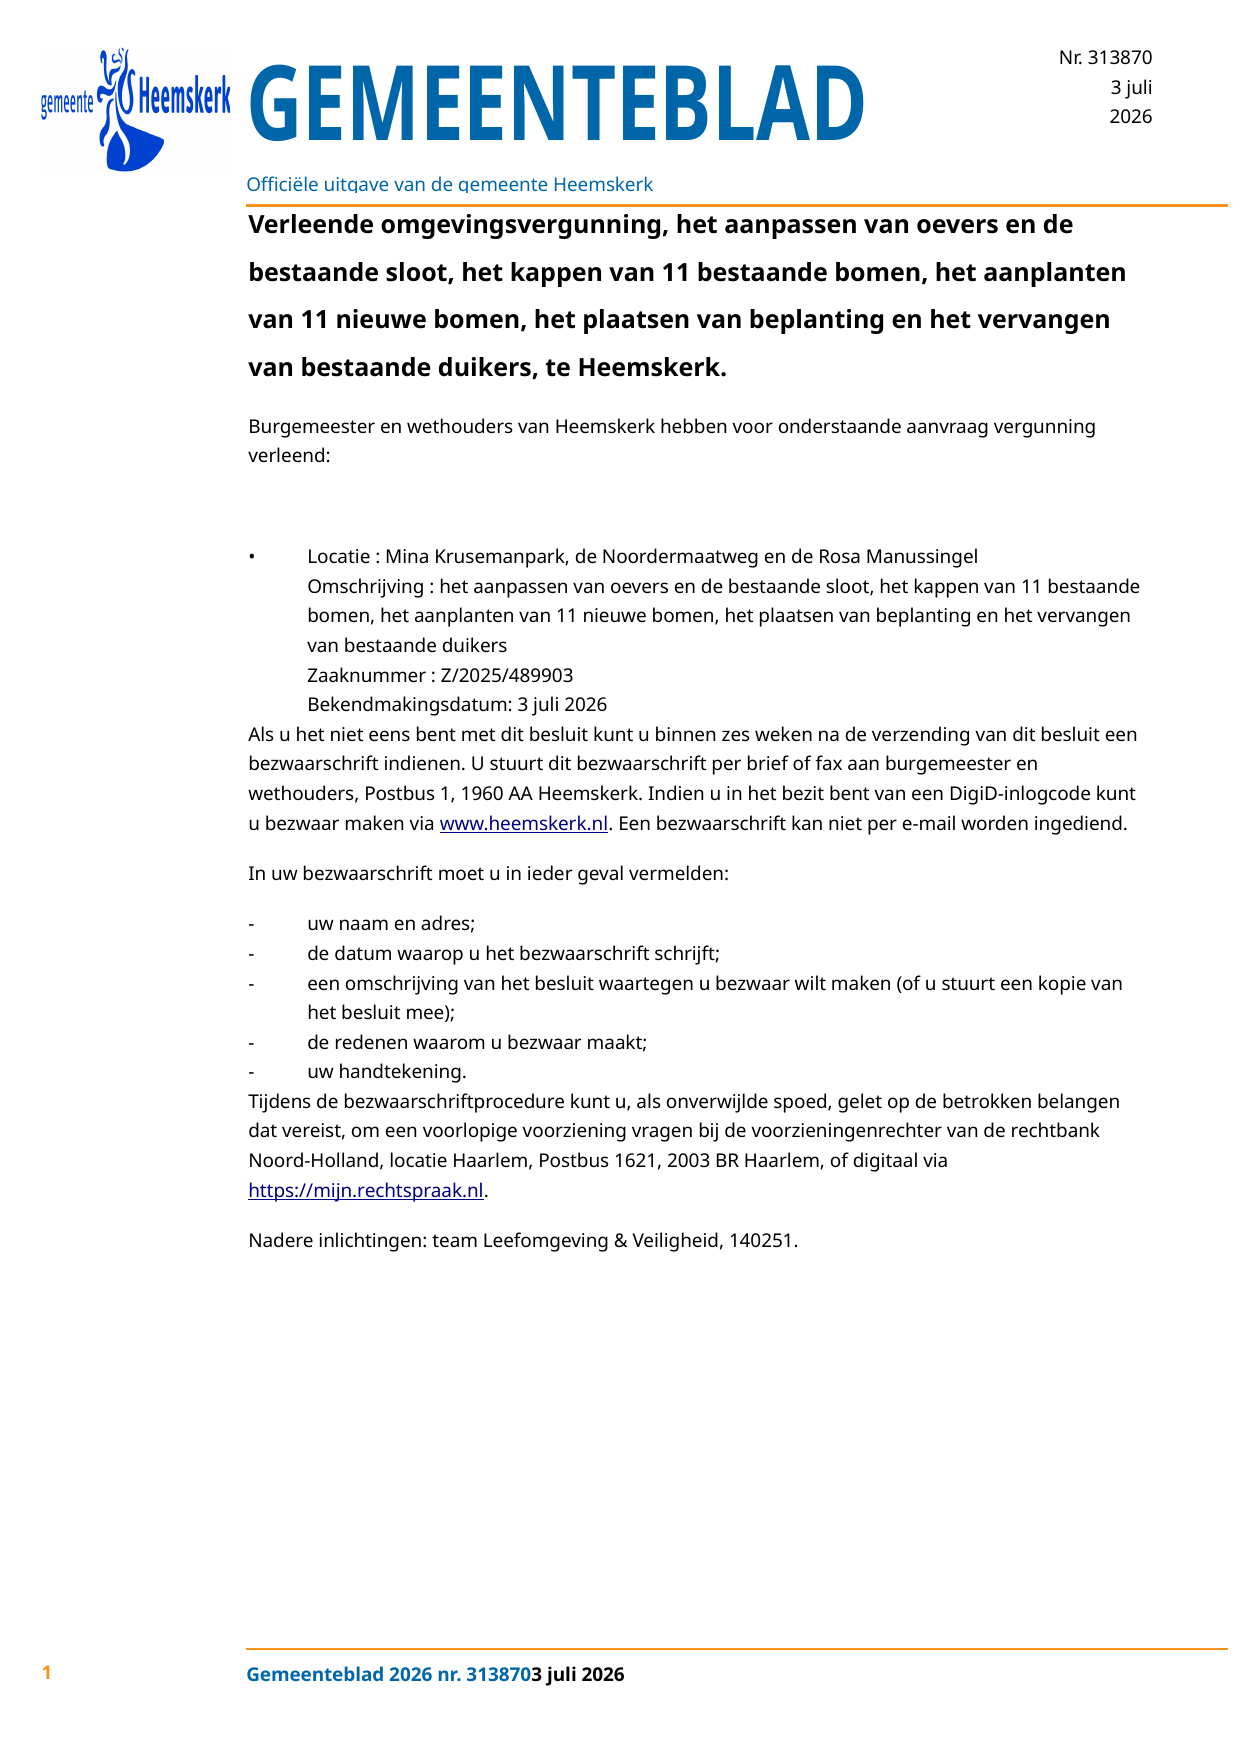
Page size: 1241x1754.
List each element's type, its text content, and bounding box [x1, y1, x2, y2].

text Tijdens de bezwaarschriftprocedure kunt u, als onverwijlde spoed, gelet op de betrokken belangen dat vereist, om een voorlopige voorziening vragen bij de voorzieningenrechter van de rechtbank Noord-Holland, locatie Haarlem, Postbus 1621, 2003 BR Haarlem, of digitaal via https://mijn.rechtspraak.nl. [248, 1088, 1152, 1203]
text Nadere inlichtingen: team Leefomgeving & Veiligheid, 140251. [248, 1227, 1152, 1253]
list de redenen waarom u bezwaar maakt; [248, 1029, 1152, 1055]
list de datum waarop u het bezwaarschrift schrijft; [248, 940, 1152, 966]
list uw handtekening. [248, 1058, 1152, 1084]
text Verleende omgevingsvergunning, het aanpassen van oevers en de bestaande sloot, het kappen van 11 bestaande bomen, het aanplanten van 11 nieuwe bomen, het plaatsen van beplanting en het vervangen van bestaande duikers, te Heemskerk. [248, 207, 1152, 384]
list Omschrijving : het aanpassen van oevers en de bestaande sloot, het kappen van 11 bestaande bomen, het aanplanten van 11 nieuwe bomen, het plaatsen van beplanting en het vervangen van bestaande duikers [248, 573, 1152, 658]
list Locatie : Mina Krusemanpark, de Noordermaatweg en de Rosa Manussingel [248, 543, 1152, 569]
list een omschrijving van het besluit waartegen u bezwaar wilt maken (of u stuurt een kopie van het besluit mee); [248, 970, 1152, 1025]
text Burgemeester en wethouders van Heemskerk hebben voor onderstaande aanvraag vergunning verleend: [248, 413, 1152, 468]
text Als u het niet eens bent met dit besluit kunt u binnen zes weken na de verzending van dit besluit een bezwaarschrift indienen. U stuurt dit bezwaarschrift per brief of fax aan burgemeester en wethouders, Postbus 1, 1960 AA Heemskerk. Indien u in het bezit bent van een DigiD-inlogcode kunt u bezwaar maken via www.heemskerk.nl. Een bezwaarschrift kan niet per e-mail worden ingediend. [248, 721, 1152, 836]
list Zaaknummer : Z/2025/489903 [248, 662, 1152, 688]
list Bekendmakingsdatum: 3 juli 2026 [248, 691, 1152, 717]
picture [41, 47, 231, 172]
text In uw bezwaarschrift moet u in ieder geval vermelden: [248, 860, 1152, 886]
list uw naam en adres; [248, 911, 1152, 936]
